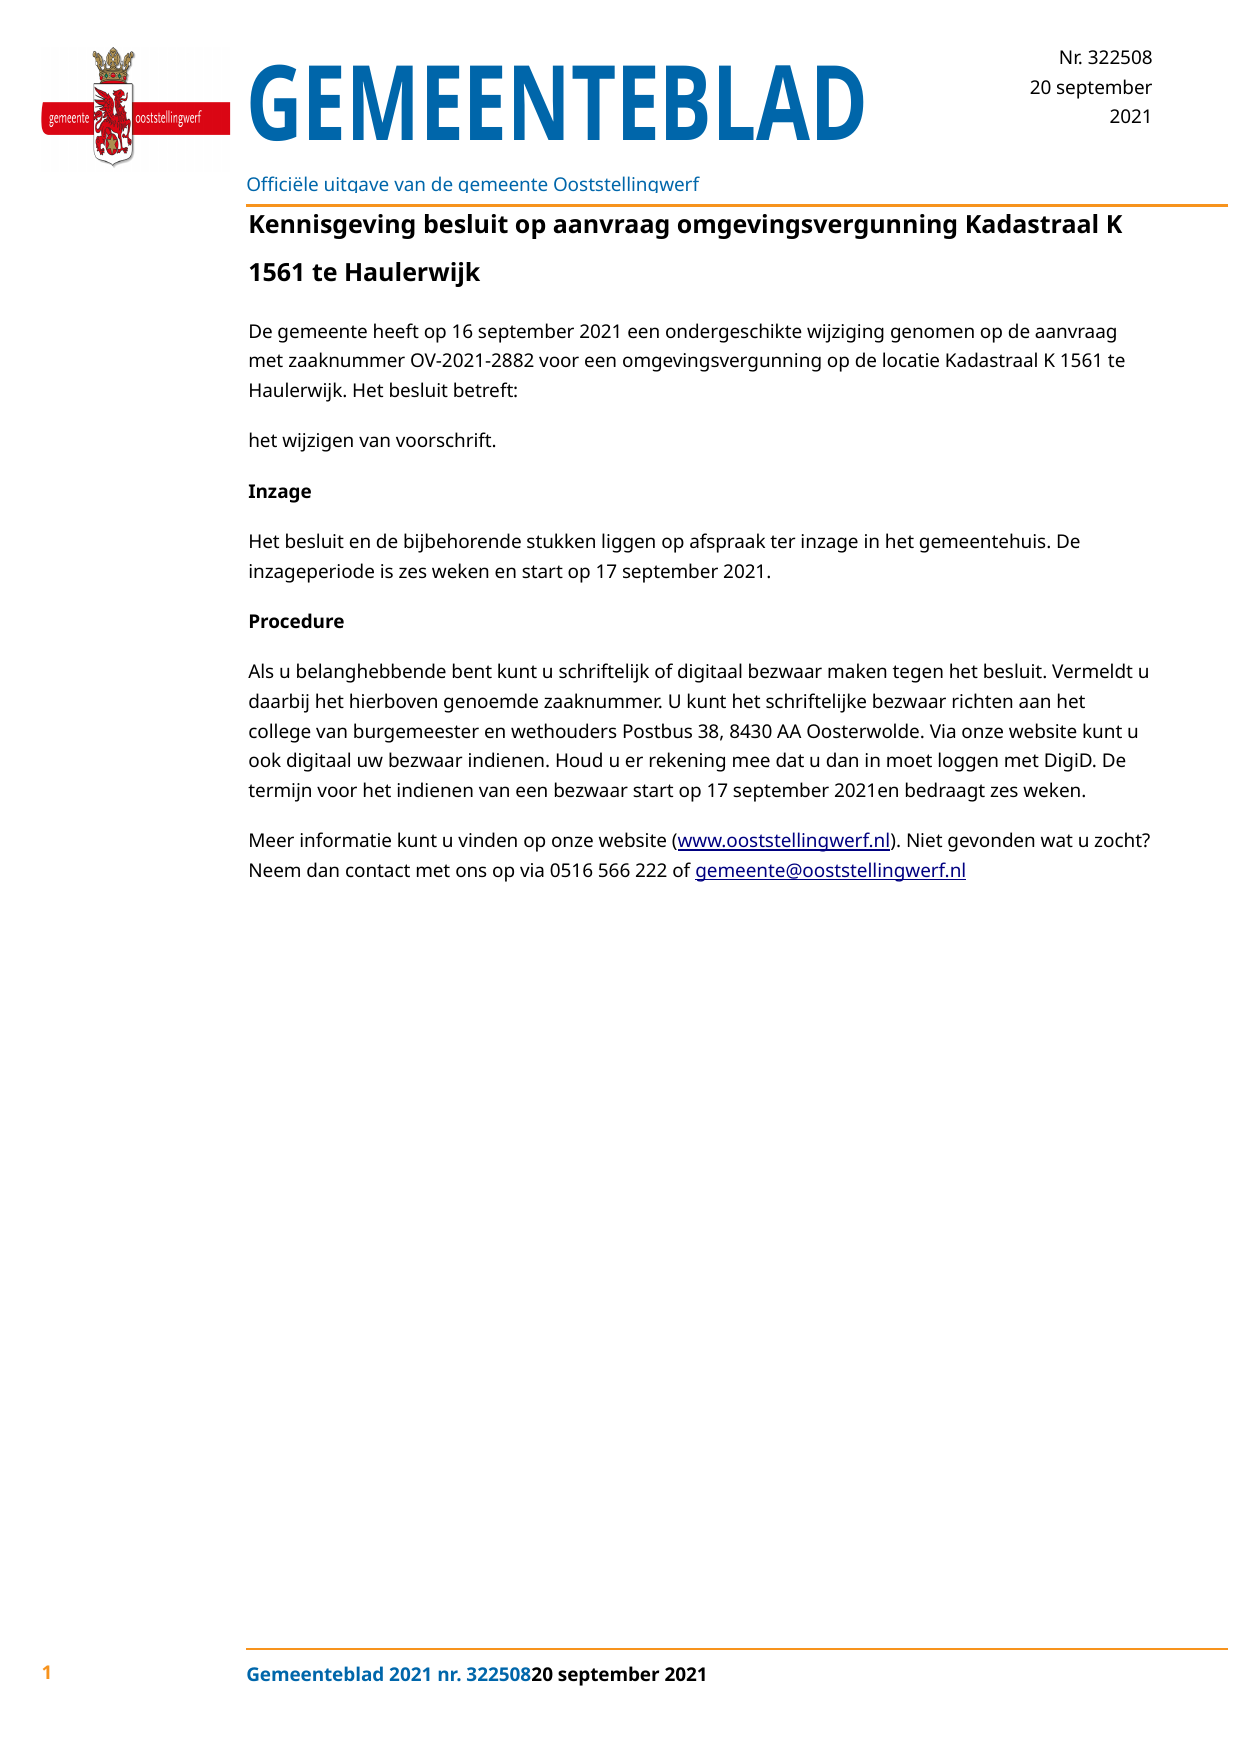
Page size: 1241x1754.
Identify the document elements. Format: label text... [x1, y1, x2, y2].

text Inzage [248, 478, 1152, 504]
picture [41, 47, 231, 172]
text het wijzigen van voorschrift. [248, 427, 1152, 453]
text Procedure [248, 608, 1152, 634]
text Het besluit en de bijbehorende stukken liggen op afspraak ter inzage in het gemeentehuis. De inzageperiode is zes weken en start op 17 september 2021. [248, 528, 1152, 584]
text Meer informatie kunt u vinden op onze website (www.ooststellingwerf.nl). Niet gevonden wat u zocht? Neem dan contact met ons op via 0516 566 222 of gemeente@ooststellingwerf.nl [248, 827, 1152, 883]
text Als u belanghebbende bent kunt u schriftelijk of digitaal bezwaar maken tegen het besluit. Vermeldt u daarbij het hierboven genoemde zaaknummer. U kunt het schriftelijke bezwaar richten aan het college van burgemeester en wethouders Postbus 38, 8430 AA Oosterwolde. Via onze website kunt u ook digitaal uw bezwaar indienen. Houd u er rekening mee dat u dan in moet loggen met DigiD. De termijn voor het indienen van een bezwaar start op 17 september 2021en bedraagt zes weken. [248, 659, 1152, 803]
text Kennisgeving besluit op aanvraag omgevingsvergunning Kadastraal K 1561 te Haulerwijk [248, 207, 1152, 288]
text De gemeente heeft op 16 september 2021 een ondergeschikte wijziging genomen op de aanvraag met zaaknummer OV-2021-2882 voor een omgevingsvergunning op de locatie Kadastraal K 1561 te Haulerwijk. Het besluit betreft: [248, 318, 1152, 403]
